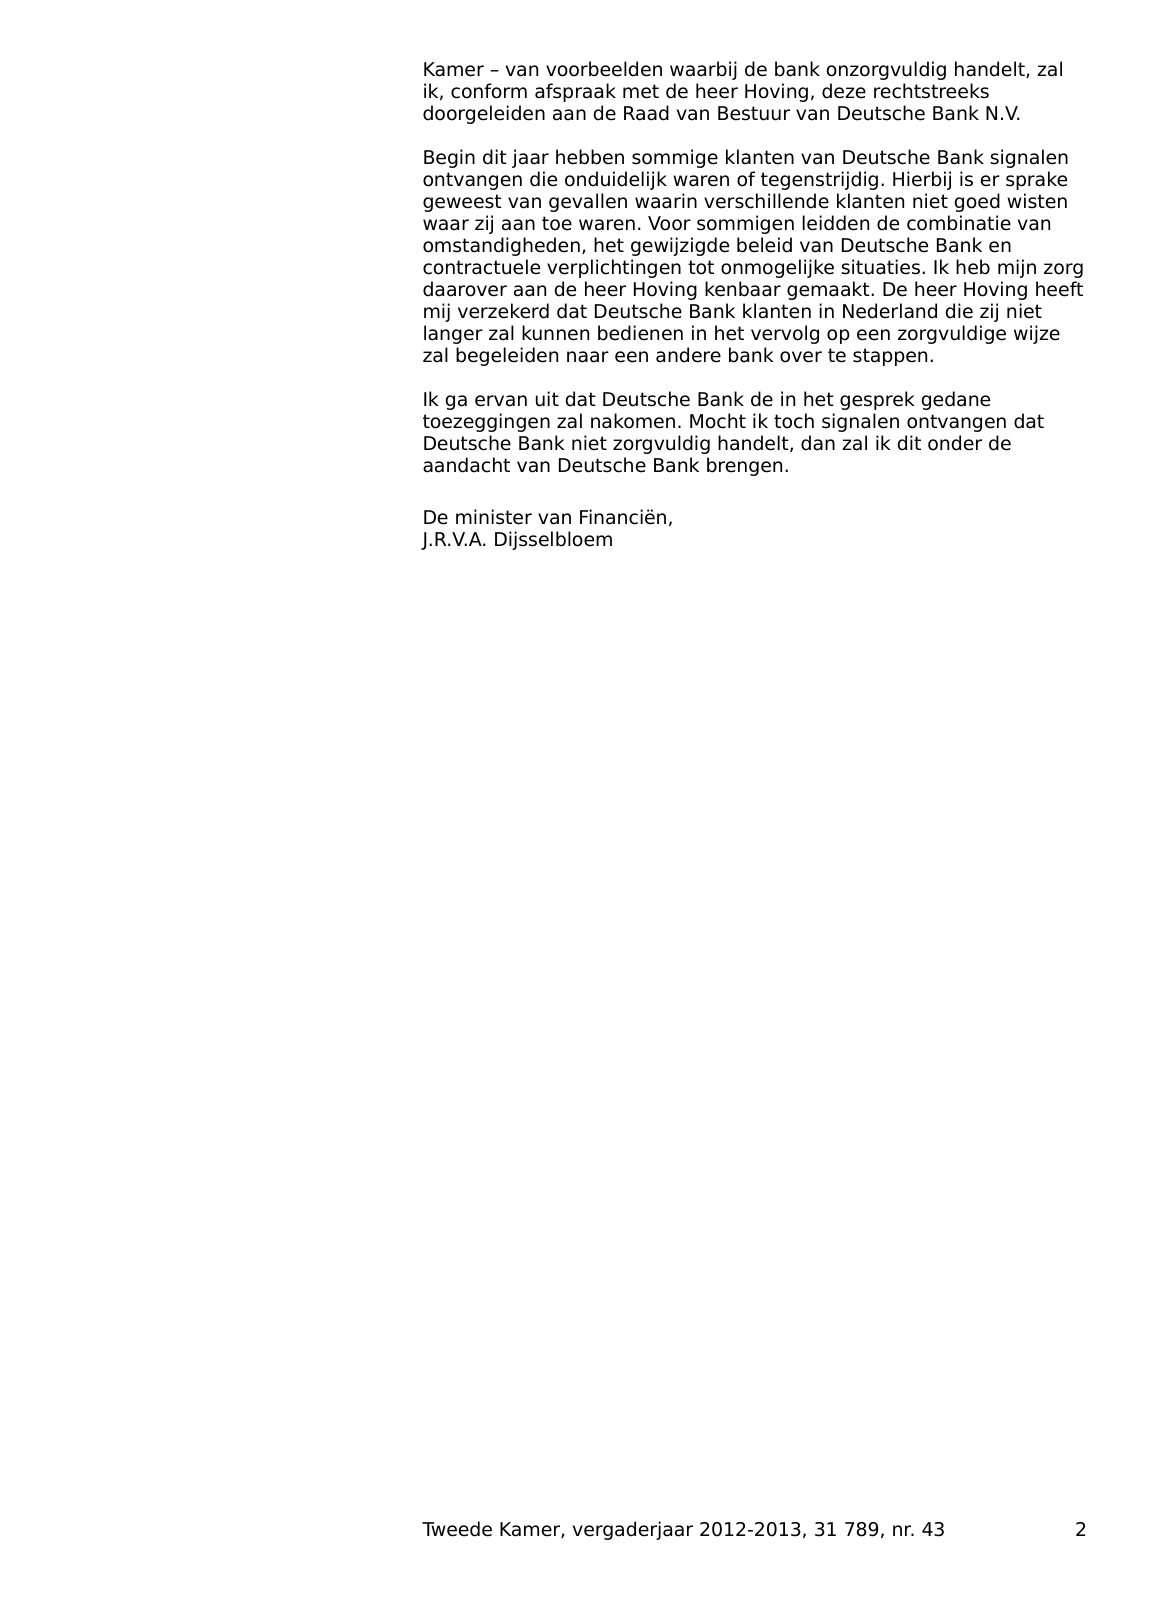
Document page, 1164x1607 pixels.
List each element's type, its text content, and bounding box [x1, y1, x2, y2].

text Ik ga ervan uit dat Deutsche Bank de in het gesprek gedane toezeggingen zal nakomen. Mocht ik toch signalen ontvangen dat Deutsche Bank niet zorgvuldig handelt, dan zal ik dit onder de aandacht van Deutsche Bank brengen. [422, 389, 1087, 477]
text Kamer – van voorbeelden waarbij de bank onzorgvuldig handelt, zal ik, conform afspraak met de heer Hoving, deze rechtstreeks doorgeleiden aan de Raad van Bestuur van Deutsche Bank N.V. [422, 59, 1087, 125]
text Begin dit jaar hebben sommige klanten van Deutsche Bank signalen ontvangen die onduidelijk waren of tegenstrijdig. Hierbij is er sprake geweest van gevallen waarin verschillende klanten niet goed wisten waar zij aan toe waren. Voor sommigen leidden de combinatie van omstandigheden, het gewijzigde beleid van Deutsche Bank en contractuele verplichtingen tot onmogelijke situaties. Ik heb mijn zorg daarover aan de heer Hoving kenbaar gemaakt. De heer Hoving heeft mij verzekerd dat Deutsche Bank klanten in Nederland die zij niet langer zal kunnen bedienen in het vervolg op een zorgvuldige wijze zal begeleiden naar een andere bank over te stappen. [422, 147, 1087, 367]
text De minister van Financiën, J.R.V.A. Dijsselbloem [422, 507, 1087, 551]
